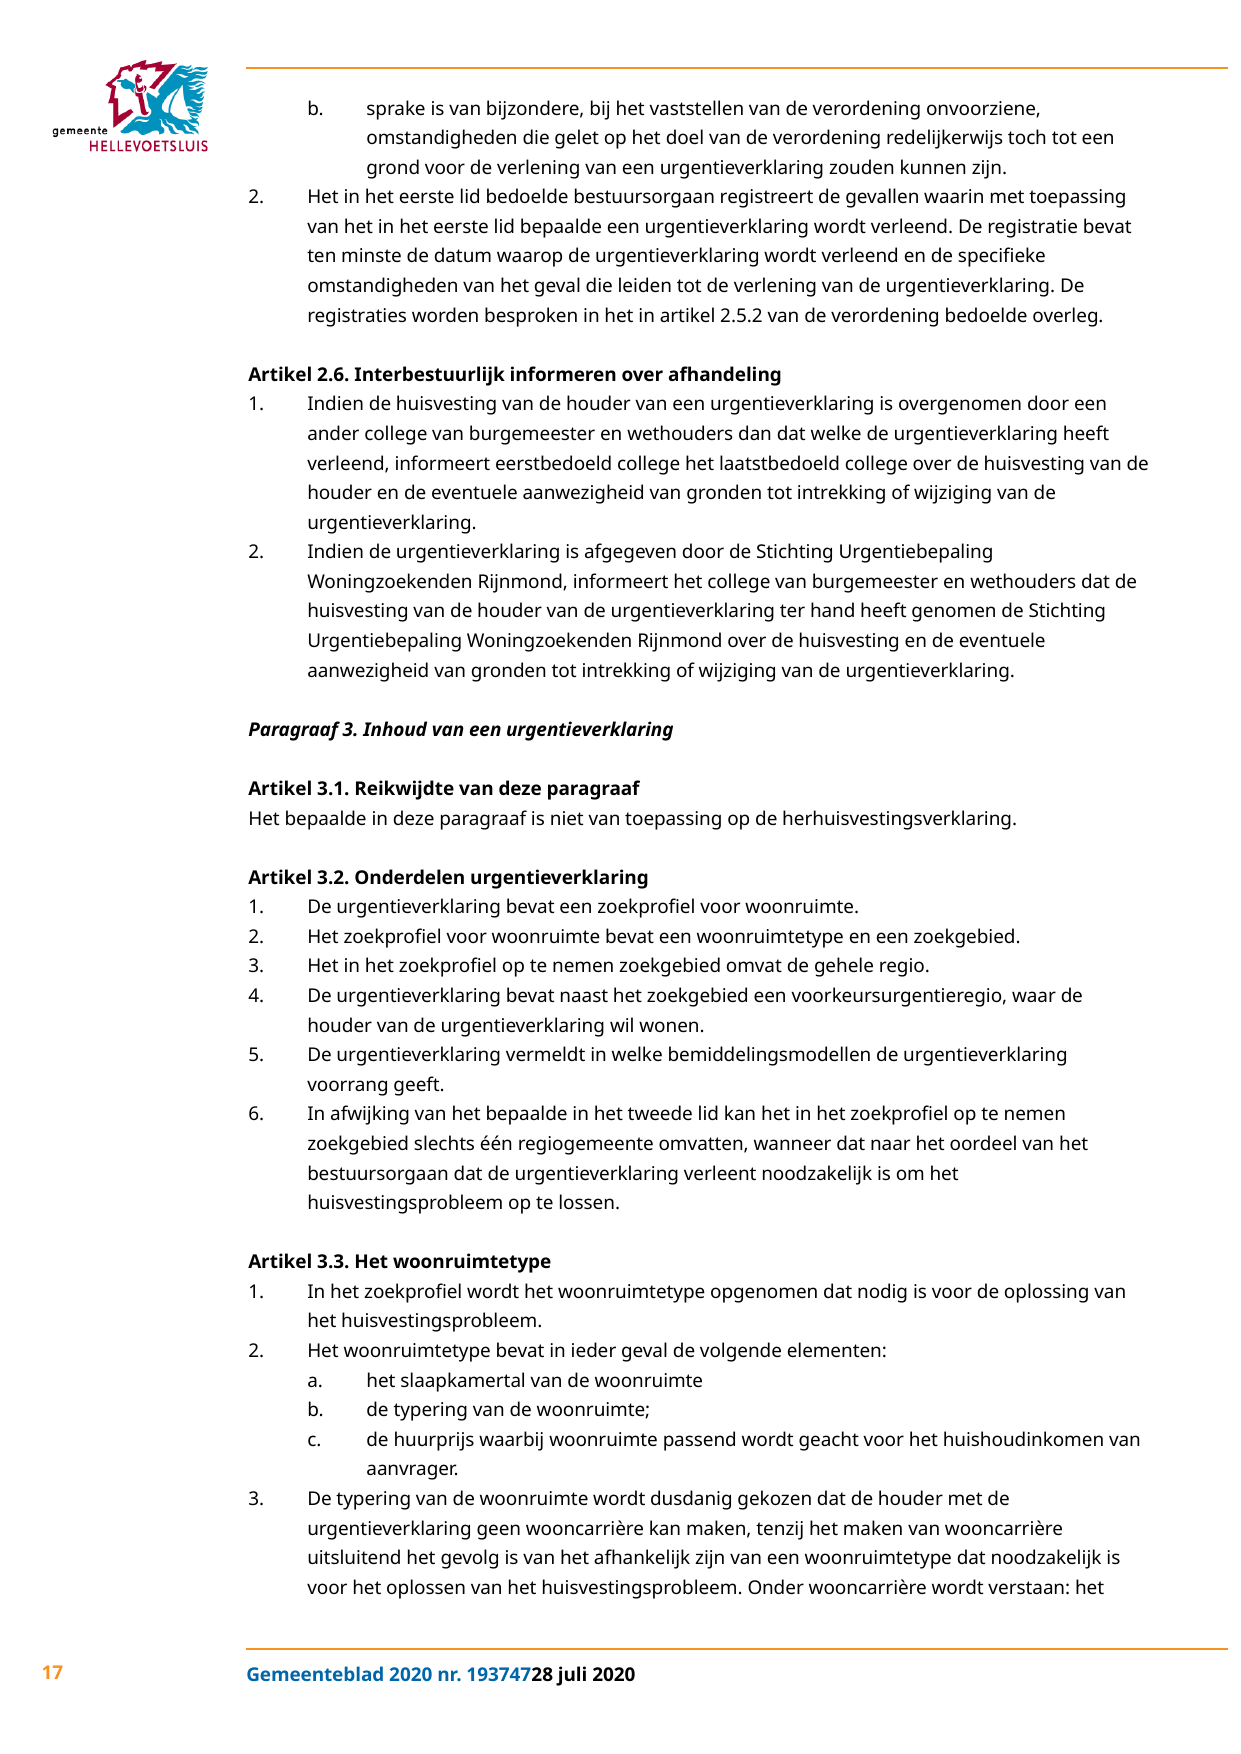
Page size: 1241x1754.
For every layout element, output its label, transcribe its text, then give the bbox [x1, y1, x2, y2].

picture [41, 47, 231, 172]
text Artikel 3.3. Het woonruimtetype [248, 1248, 1152, 1274]
text Paragraaf 3. Inhoud van een urgentieverklaring [248, 716, 1152, 742]
list Het woonruimtetype bevat in ieder geval de volgende elementen: [248, 1337, 1152, 1363]
text Artikel 3.1. Reikwijdte van deze paragraaf [248, 775, 1152, 801]
list In het zoekprofiel wordt het woonruimtetype opgenomen dat nodig is voor de oplossing van het huisvestingsprobleem. [248, 1278, 1152, 1333]
list Het in het eerste lid bedoelde bestuursorgaan registreert de gevallen waarin met toepassing van het in het eerste lid bepaalde een urgentieverklaring wordt verleend. De registratie bevat ten minste de datum waarop de urgentieverklaring wordt verleend en de specifieke omstandigheden van het geval die leiden tot de verlening van de urgentieverklaring. De registraties worden besproken in het in artikel 2.5.2 van de verordening bedoelde overleg. [248, 183, 1152, 328]
text Het bepaalde in deze paragraaf is niet van toepassing op de herhuisvestingsverklaring. [248, 805, 1152, 831]
list De urgentieverklaring vermeldt in welke bemiddelingsmodellen de urgentieverklaring voorrang geeft. [248, 1041, 1152, 1097]
text Artikel 3.2. Onderdelen urgentieverklaring [248, 864, 1152, 890]
list Indien de urgentieverklaring is afgegeven door de Stichting Urgentiebepaling Woningzoekenden Rijnmond, informeert het college van burgemeester en wethouders dat de huisvesting van de houder van de urgentieverklaring ter hand heeft genomen de Stichting Urgentiebepaling Woningzoekenden Rijnmond over de huisvesting en de eventuele aanwezigheid van gronden tot intrekking of wijziging van de urgentieverklaring. [248, 538, 1152, 683]
list De typering van de woonruimte wordt dusdanig gekozen dat de houder met de urgentieverklaring geen wooncarrière kan maken, tenzij het maken van wooncarrière uitsluitend het gevolg is van het afhankelijk zijn van een woonruimtetype dat noodzakelijk is voor het oplossen van het huisvestingsprobleem. Onder wooncarrière wordt verstaan: het [248, 1485, 1152, 1600]
list Het in het zoekprofiel op te nemen zoekgebied omvat de gehele regio. [248, 953, 1152, 978]
list De urgentieverklaring bevat naast het zoekgebied een voorkeursurgentieregio, waar de houder van de urgentieverklaring wil wonen. [248, 982, 1152, 1038]
list de typering van de woonruimte; [307, 1396, 1152, 1422]
list De urgentieverklaring bevat een zoekprofiel voor woonruimte. [248, 893, 1152, 919]
list het slaapkamertal van de woonruimte [307, 1367, 1152, 1393]
list de huurprijs waarbij woonruimte passend wordt geacht voor het huishoudinkomen van aanvrager. [307, 1426, 1152, 1481]
list In afwijking van het bepaalde in het tweede lid kan het in het zoekprofiel op te nemen zoekgebied slechts één regiogemeente omvatten, wanneer dat naar het oordeel van het bestuursorgaan dat de urgentieverklaring verleent noodzakelijk is om het huisvestingsprobleem op te lossen. [248, 1101, 1152, 1215]
text Artikel 2.6. Interbestuurlijk informeren over afhandeling [248, 361, 1152, 387]
list Indien de huisvesting van de houder van een urgentieverklaring is overgenomen door een ander college van burgemeester en wethouders dan dat welke de urgentieverklaring heeft verleend, informeert eerstbedoeld college het laatstbedoeld college over de huisvesting van de houder en de eventuele aanwezigheid van gronden tot intrekking of wijziging van de urgentieverklaring. [248, 391, 1152, 535]
list Het zoekprofiel voor woonruimte bevat een woonruimtetype en een zoekgebied. [248, 923, 1152, 949]
list sprake is van bijzondere, bij het vaststellen van de verordening onvoorziene, omstandigheden die gelet op het doel van de verordening redelijkerwijs toch tot een grond voor de verlening van een urgentieverklaring zouden kunnen zijn. [307, 95, 1152, 180]
